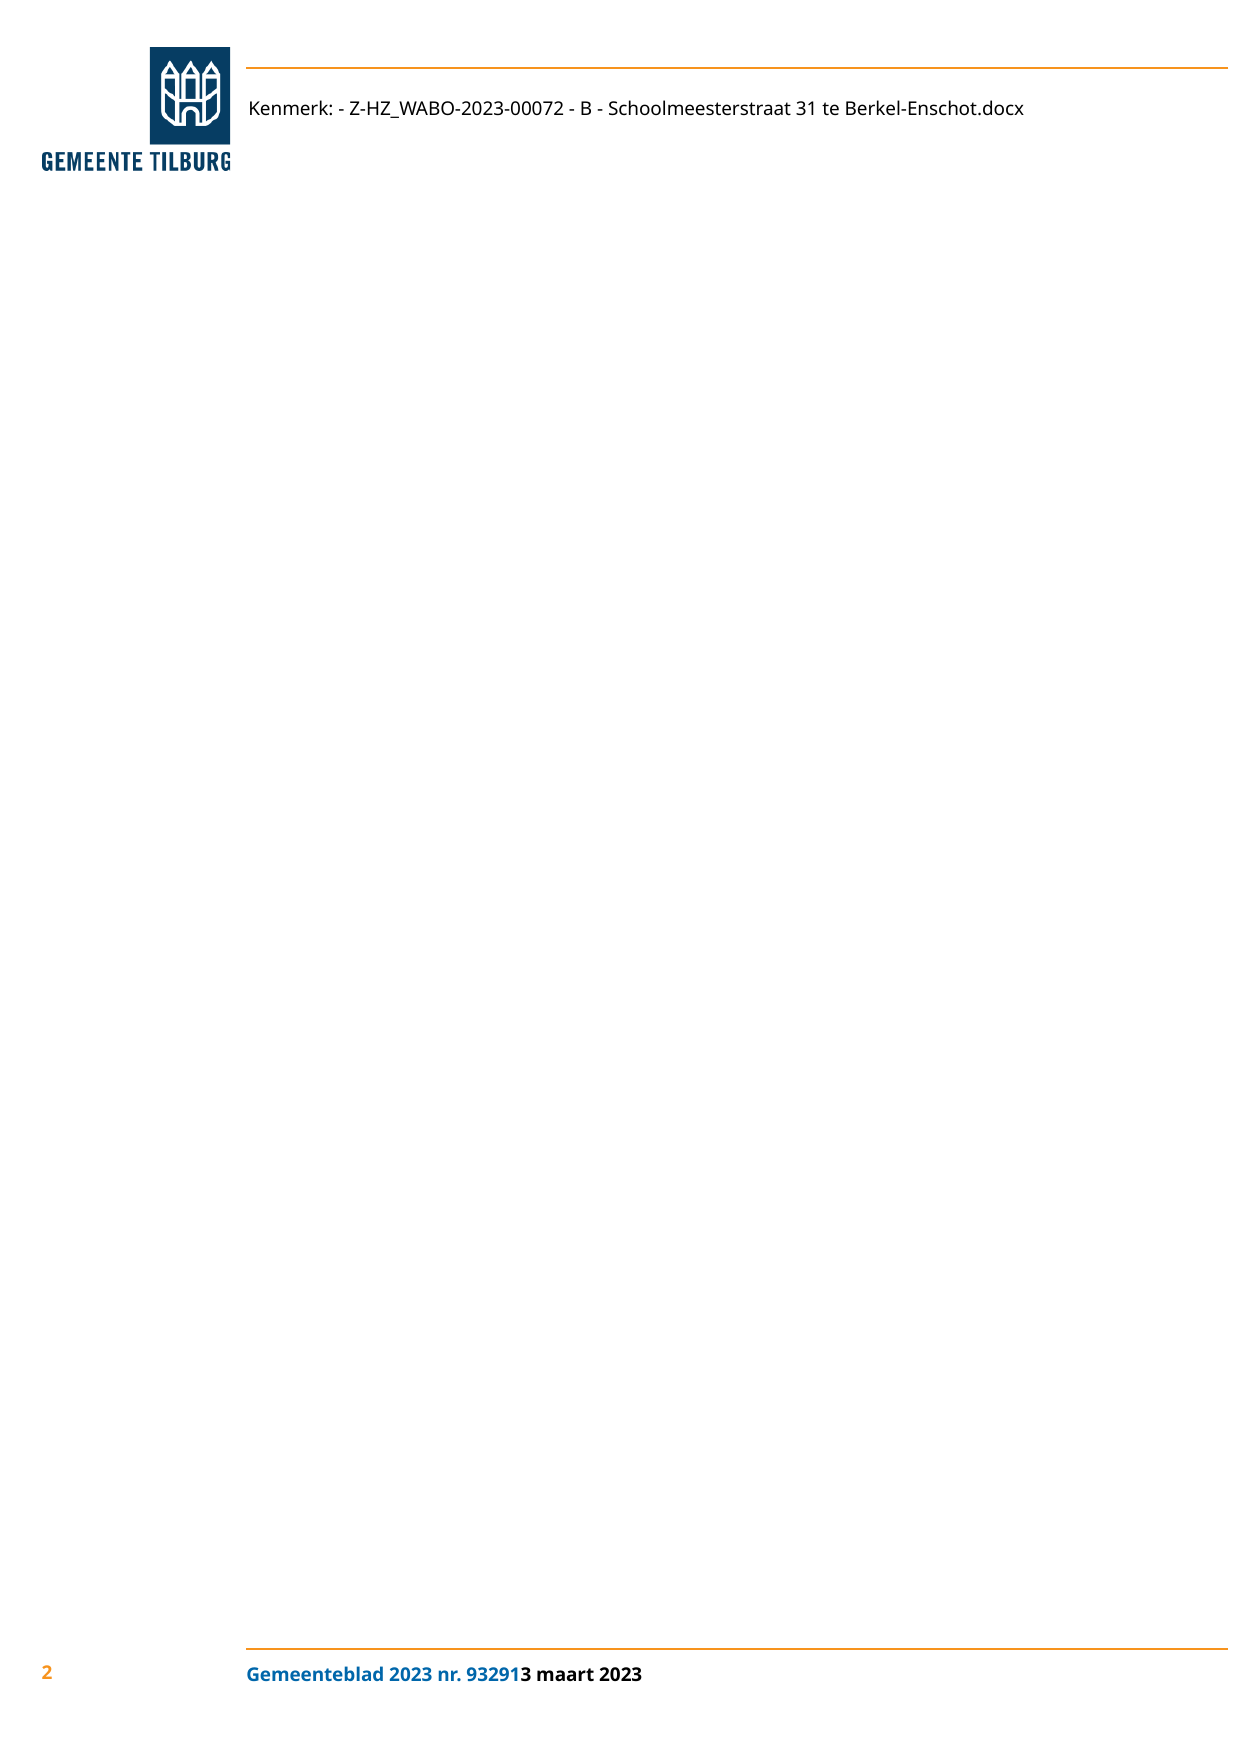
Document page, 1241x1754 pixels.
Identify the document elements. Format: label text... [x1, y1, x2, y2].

picture [41, 47, 231, 172]
text Kenmerk: - Z-HZ_WABO-2023-00072 - B - Schoolmeesterstraat 31 te Berkel-Enschot.docx [248, 95, 1152, 121]
